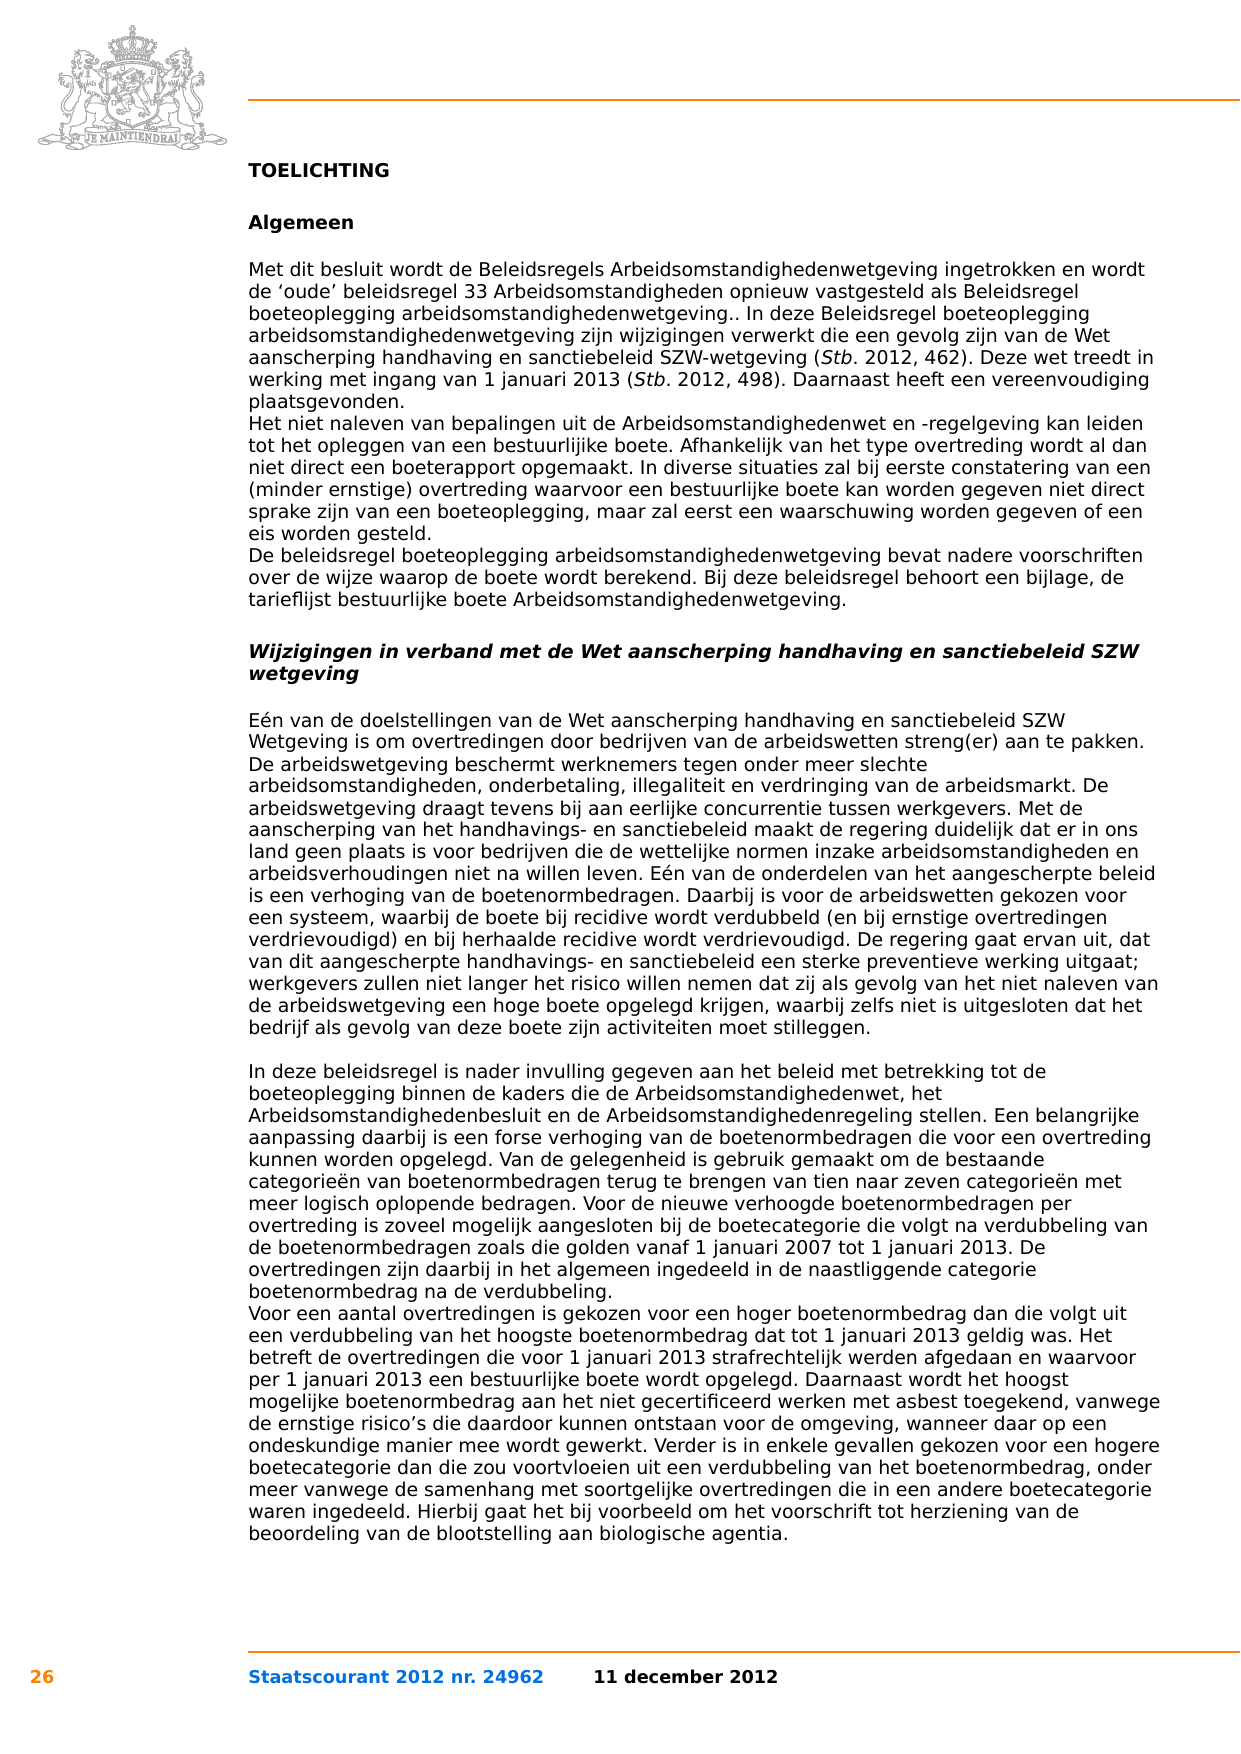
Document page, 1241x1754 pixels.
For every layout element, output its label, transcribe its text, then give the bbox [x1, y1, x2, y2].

text Voor een aantal overtredingen is gekozen voor een hoger boetenormbedrag dan die volgt uit een verdubbeling van het hoogste boetenormbedrag dat tot 1 januari 2013 geldig was. Het betreft de overtredingen die voor 1 januari 2013 strafrechtelijk werden afgedaan en waarvoor per 1 januari 2013 een bestuurlijke boete wordt opgelegd. Daarnaast wordt het hoogst mogelijke boetenormbedrag aan het niet gecertificeerd werken met asbest toegekend, vanwege de ernstige risico’s die daardoor kunnen ontstaan voor de omgeving, wanneer daar op een ondeskundige manier mee wordt gewerkt. Verder is in enkele gevallen gekozen voor een hogere boetecategorie dan die zou voortvloeien uit een verdubbeling van het boetenormbedrag, onder meer vanwege de samenhang met soortgelijke overtredingen die in een andere boetecategorie waren ingedeeld. Hierbij gaat het bij voorbeeld om het voorschrift tot herziening van de beoordeling van de blootstelling aan biologische agentia. [248, 1303, 1163, 1544]
picture [38, 25, 227, 150]
subtitle TOELICHTING [248, 160, 1163, 182]
text In deze beleidsregel is nader invulling gegeven aan het beleid met betrekking tot de boeteoplegging binnen de kaders die de Arbeidsomstandighedenwet, het Arbeidsomstandighedenbesluit en de Arbeidsomstandighedenregeling stellen. Een belangrijke aanpassing daarbij is een forse verhoging van de boetenormbedragen die voor een overtreding kunnen worden opgelegd. Van de gelegenheid is gebruik gemaakt om de bestaande categorieën van boetenormbedragen terug te brengen van tien naar zeven categorieën met meer logisch oplopende bedragen. Voor de nieuwe verhoogde boetenormbedragen per overtreding is zoveel mogelijk aangesloten bij de boetecategorie die volgt na verdubbeling van de boetenormbedragen zoals die golden vanaf 1 januari 2007 tot 1 januari 2013. De overtredingen zijn daarbij in het algemeen ingedeeld in de naastliggende categorie boetenormbedrag na de verdubbeling. [248, 1061, 1163, 1303]
text Met dit besluit wordt de Beleidsregels Arbeidsomstandighedenwetgeving ingetrokken en wordt de ‘oude’ beleidsregel 33 Arbeidsomstandigheden opnieuw vastgesteld als Beleidsregel boeteoplegging arbeidsomstandighedenwetgeving.. In deze Beleidsregel boeteoplegging arbeidsomstandighedenwetgeving zijn wijzigingen verwerkt die een gevolg zijn van de Wet aanscherping handhaving en sanctiebeleid SZW-wetgeving (Stb. 2012, 462). Deze wet treedt in werking met ingang van 1 januari 2013 (Stb. 2012, 498). Daarnaast heeft een vereenvoudiging plaatsgevonden. [248, 259, 1163, 413]
subtitle Algemeen [248, 212, 1163, 234]
text Eén van de doelstellingen van de Wet aanscherping handhaving en sanctiebeleid SZW Wetgeving is om overtredingen door bedrijven van de arbeidswetten streng(er) aan te pakken. De arbeidswetgeving beschermt werknemers tegen onder meer slechte arbeidsomstandigheden, onderbetaling, illegaliteit en verdringing van de arbeidsmarkt. De arbeidswetgeving draagt tevens bij aan eerlijke concurrentie tussen werkgevers. Met de aanscherping van het handhavings- en sanctiebeleid maakt de regering duidelijk dat er in ons land geen plaats is voor bedrijven die de wettelijke normen inzake arbeidsomstandigheden en arbeidsverhoudingen niet na willen leven. Eén van de onderdelen van het aangescherpte beleid is een verhoging van de boetenormbedragen. Daarbij is voor de arbeidswetten gekozen voor een systeem, waarbij de boete bij recidive wordt verdubbeld (en bij ernstige overtredingen verdrievoudigd) en bij herhaalde recidive wordt verdrievoudigd. De regering gaat ervan uit, dat van dit aangescherpte handhavings- en sanctiebeleid een sterke preventieve werking uitgaat; werkgevers zullen niet langer het risico willen nemen dat zij als gevolg van het niet naleven van de arbeidswetgeving een hoge boete opgelegd krijgen, waarbij zelfs niet is uitgesloten dat het bedrijf als gevolg van deze boete zijn activiteiten moet stilleggen. [248, 709, 1163, 1039]
subtitle Wijzigingen in verband met de Wet aanscherping handhaving en sanctiebeleid SZW wetgeving [248, 641, 1163, 684]
text Het niet naleven van bepalingen uit de Arbeidsomstandighedenwet en -regelgeving kan leiden tot het opleggen van een bestuurlijike boete. Afhankelijk van het type overtreding wordt al dan niet direct een boeterapport opgemaakt. In diverse situaties zal bij eerste constatering van een (minder ernstige) overtreding waarvoor een bestuurlijke boete kan worden gegeven niet direct sprake zijn van een boeteoplegging, maar zal eerst een waarschuwing worden gegeven of een eis worden gesteld. [248, 413, 1163, 544]
text De beleidsregel boeteoplegging arbeidsomstandighedenwetgeving bevat nadere voorschriften over de wijze waarop de boete wordt berekend. Bij deze beleidsregel behoort een bijlage, de tarieflijst bestuurlijke boete Arbeidsomstandighedenwetgeving. [248, 544, 1163, 611]
